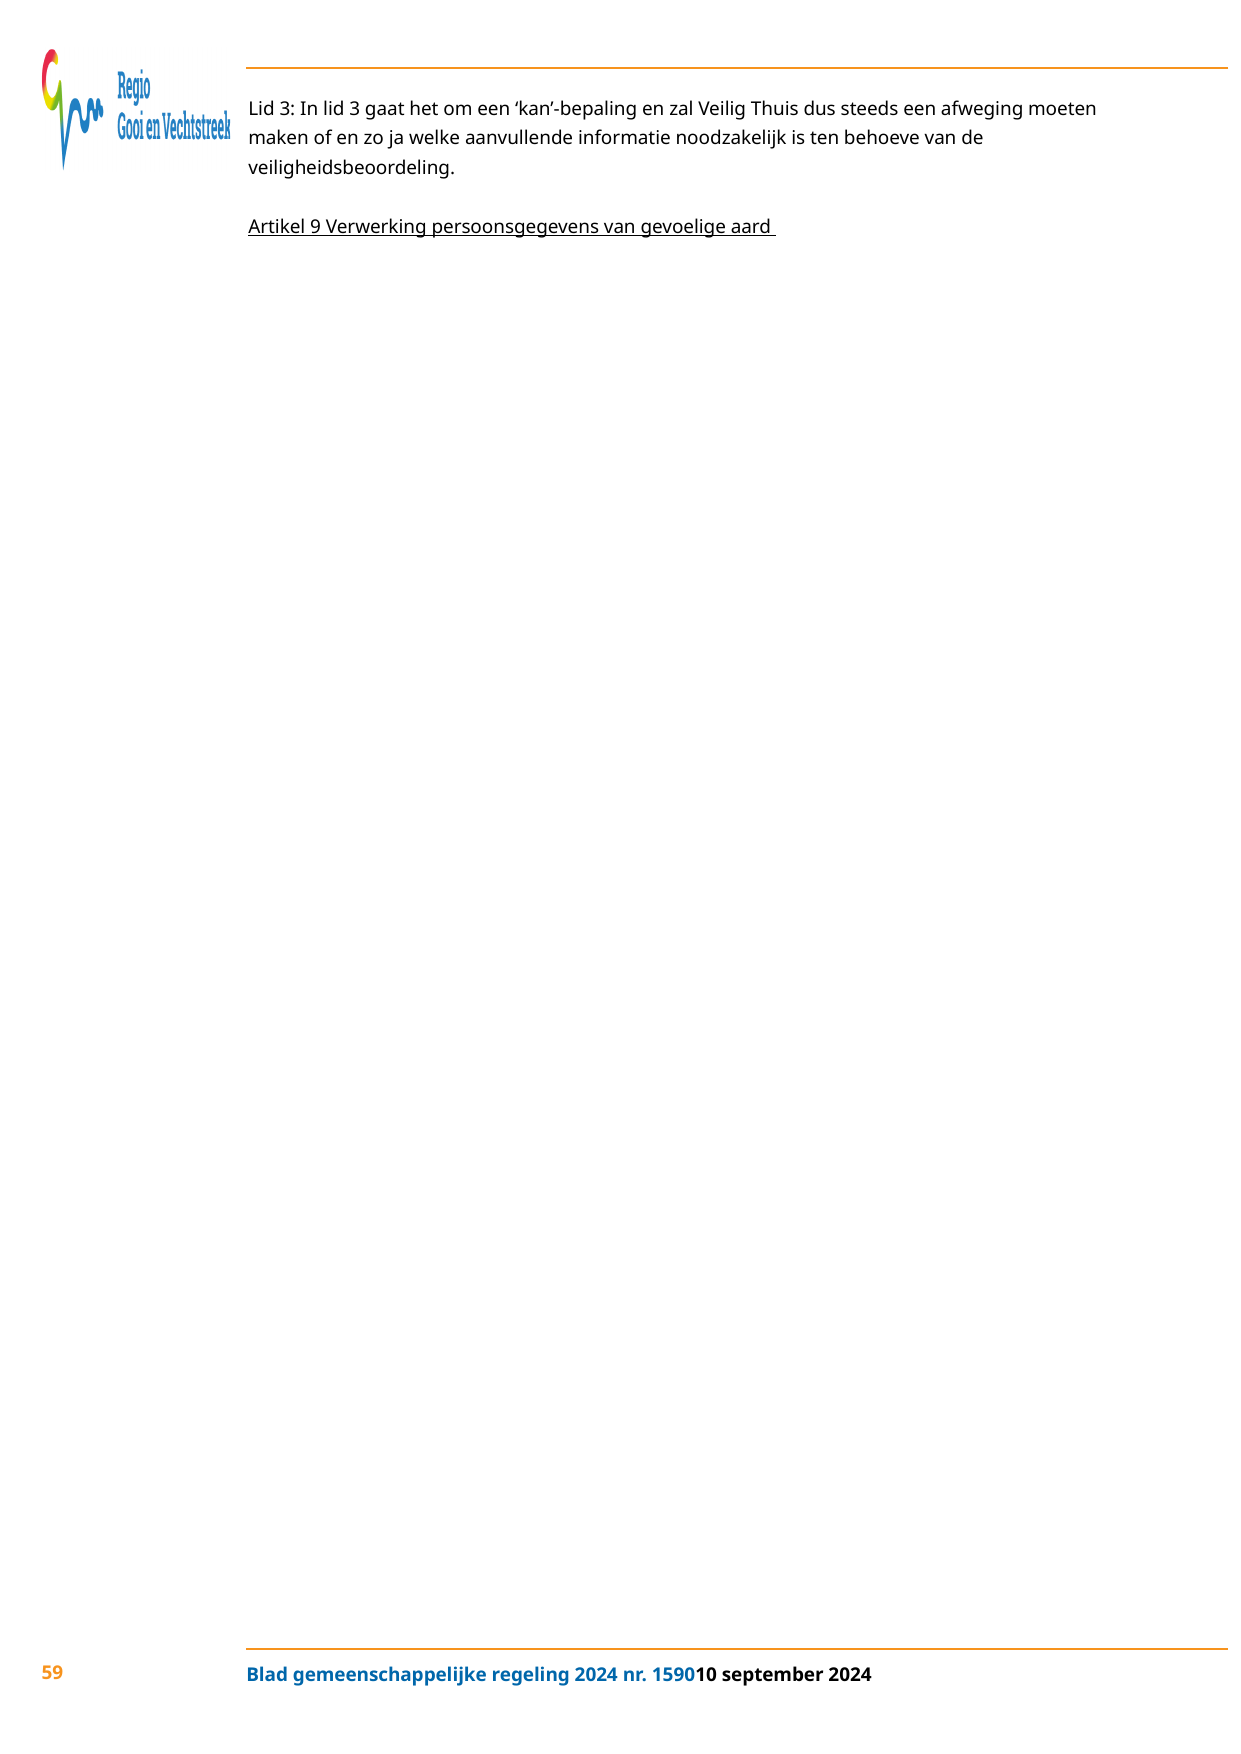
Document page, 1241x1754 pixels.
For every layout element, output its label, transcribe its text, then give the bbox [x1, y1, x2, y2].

text Lid 3: In lid 3 gaat het om een ‘kan’-bepaling en zal Veilig Thuis dus steeds een afweging moeten maken of en zo ja welke aanvullende informatie noodzakelijk is ten behoeve van de veiligheidsbeoordeling. [248, 95, 1152, 180]
picture [41, 47, 231, 172]
text Artikel 9 Verwerking persoonsgegevens van gevoelige aard [248, 213, 1152, 239]
